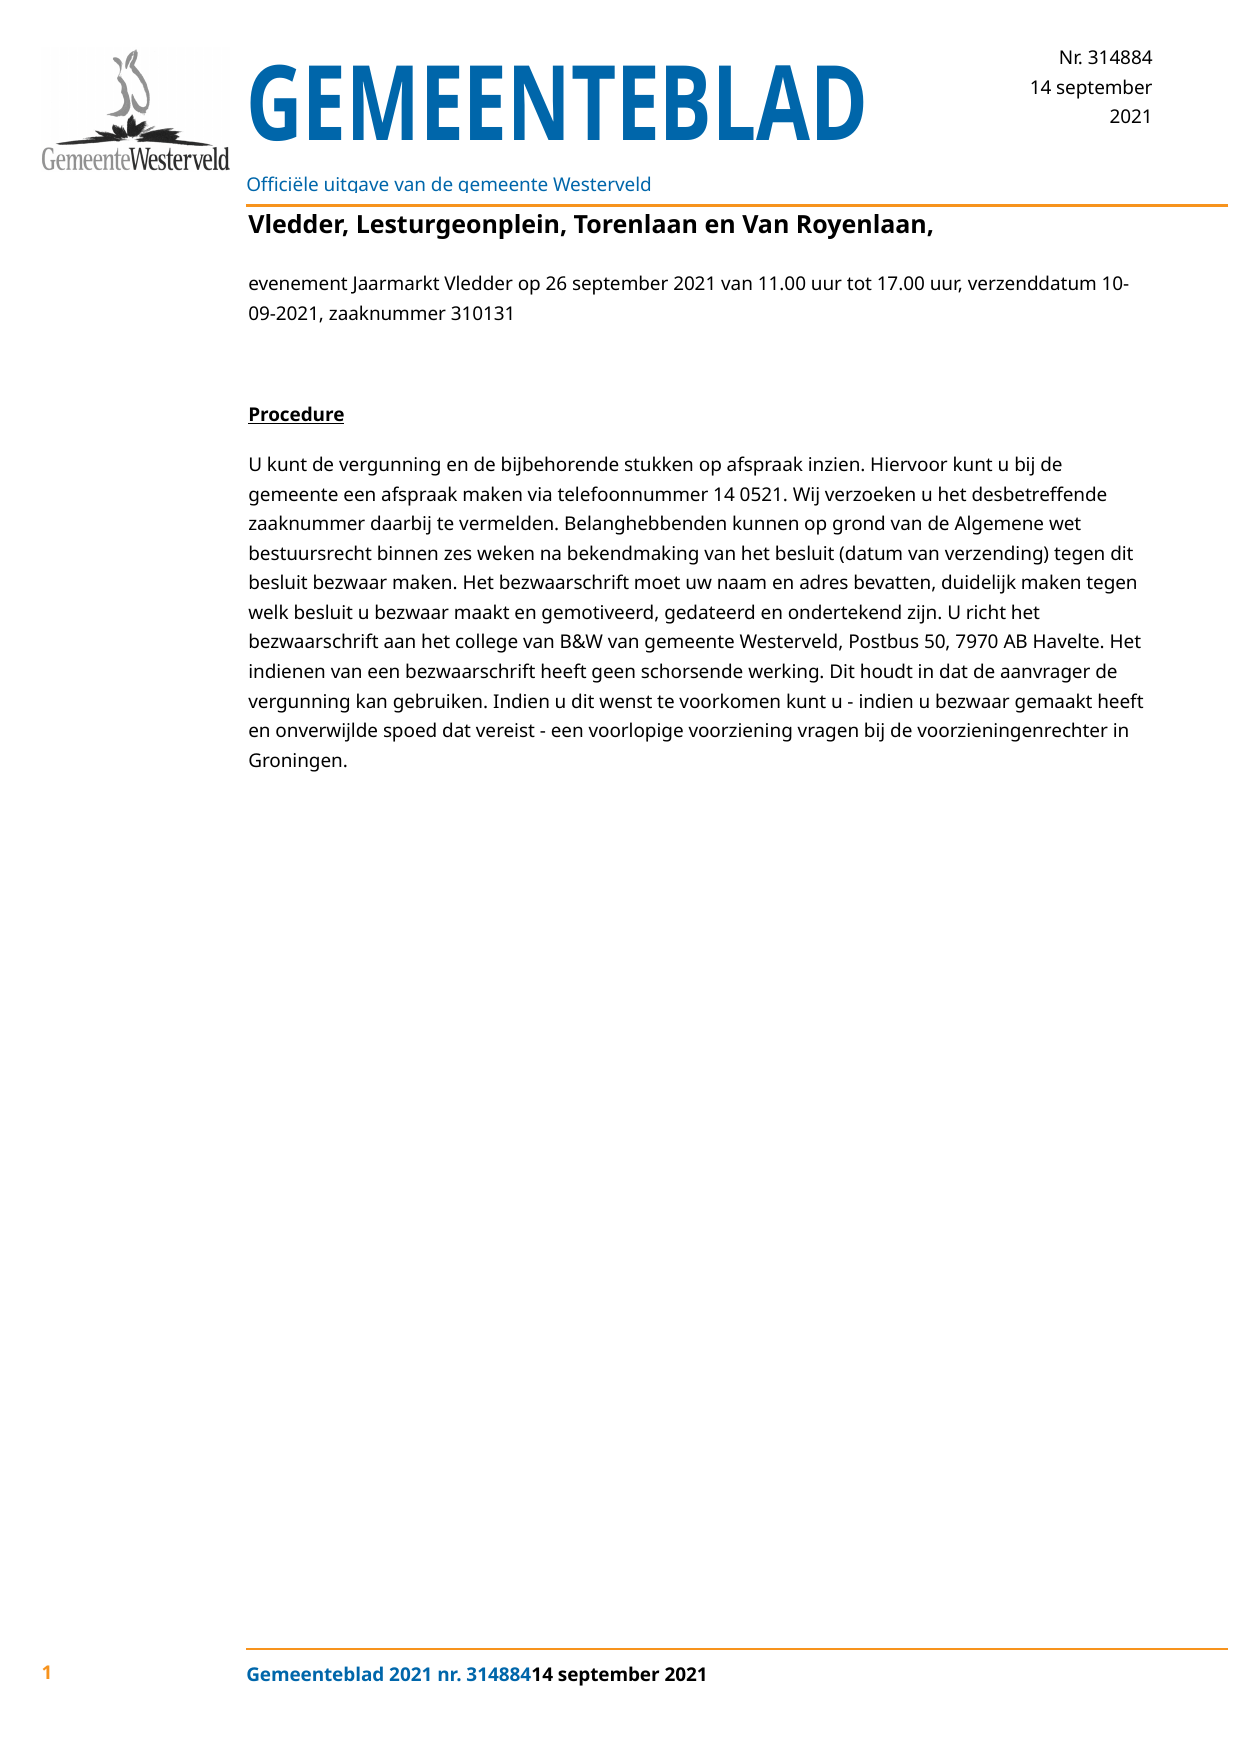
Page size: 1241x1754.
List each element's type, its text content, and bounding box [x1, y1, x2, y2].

picture [41, 47, 231, 172]
text Vledder, Lesturgeonplein, Torenlaan en Van Royenlaan, [248, 207, 1152, 241]
text U kunt de vergunning en de bijbehorende stukken op afspraak inzien. Hiervoor kunt u bij de gemeente een afspraak maken via telefoonnummer 14 0521. Wij verzoeken u het desbetreffende zaaknummer daarbij te vermelden. Belanghebbenden kunnen op grond van de Algemene wet bestuursrecht binnen zes weken na bekendmaking van het besluit (datum van verzending) tegen dit besluit bezwaar maken. Het bezwaarschrift moet uw naam en adres bevatten, duidelijk maken tegen welk besluit u bezwaar maakt en gemotiveerd, gedateerd en ondertekend zijn. U richt het bezwaarschrift aan het college van B&W van gemeente Westerveld, Postbus 50, 7970 AB Havelte. Het indienen van een bezwaarschrift heeft geen schorsende werking. Dit houdt in dat de aanvrager de vergunning kan gebruiken. Indien u dit wenst te voorkomen kunt u - indien u bezwaar gemaakt heeft en onverwijlde spoed dat vereist - een voorlopige voorziening vragen bij de voorzieningenrechter in Groningen. [248, 451, 1152, 773]
text Procedure [248, 401, 1152, 426]
text evenement Jaarmarkt Vledder op 26 september 2021 van 11.00 uur tot 17.00 uur, verzenddatum 10-09-2021, zaaknummer 310131 [248, 270, 1152, 326]
